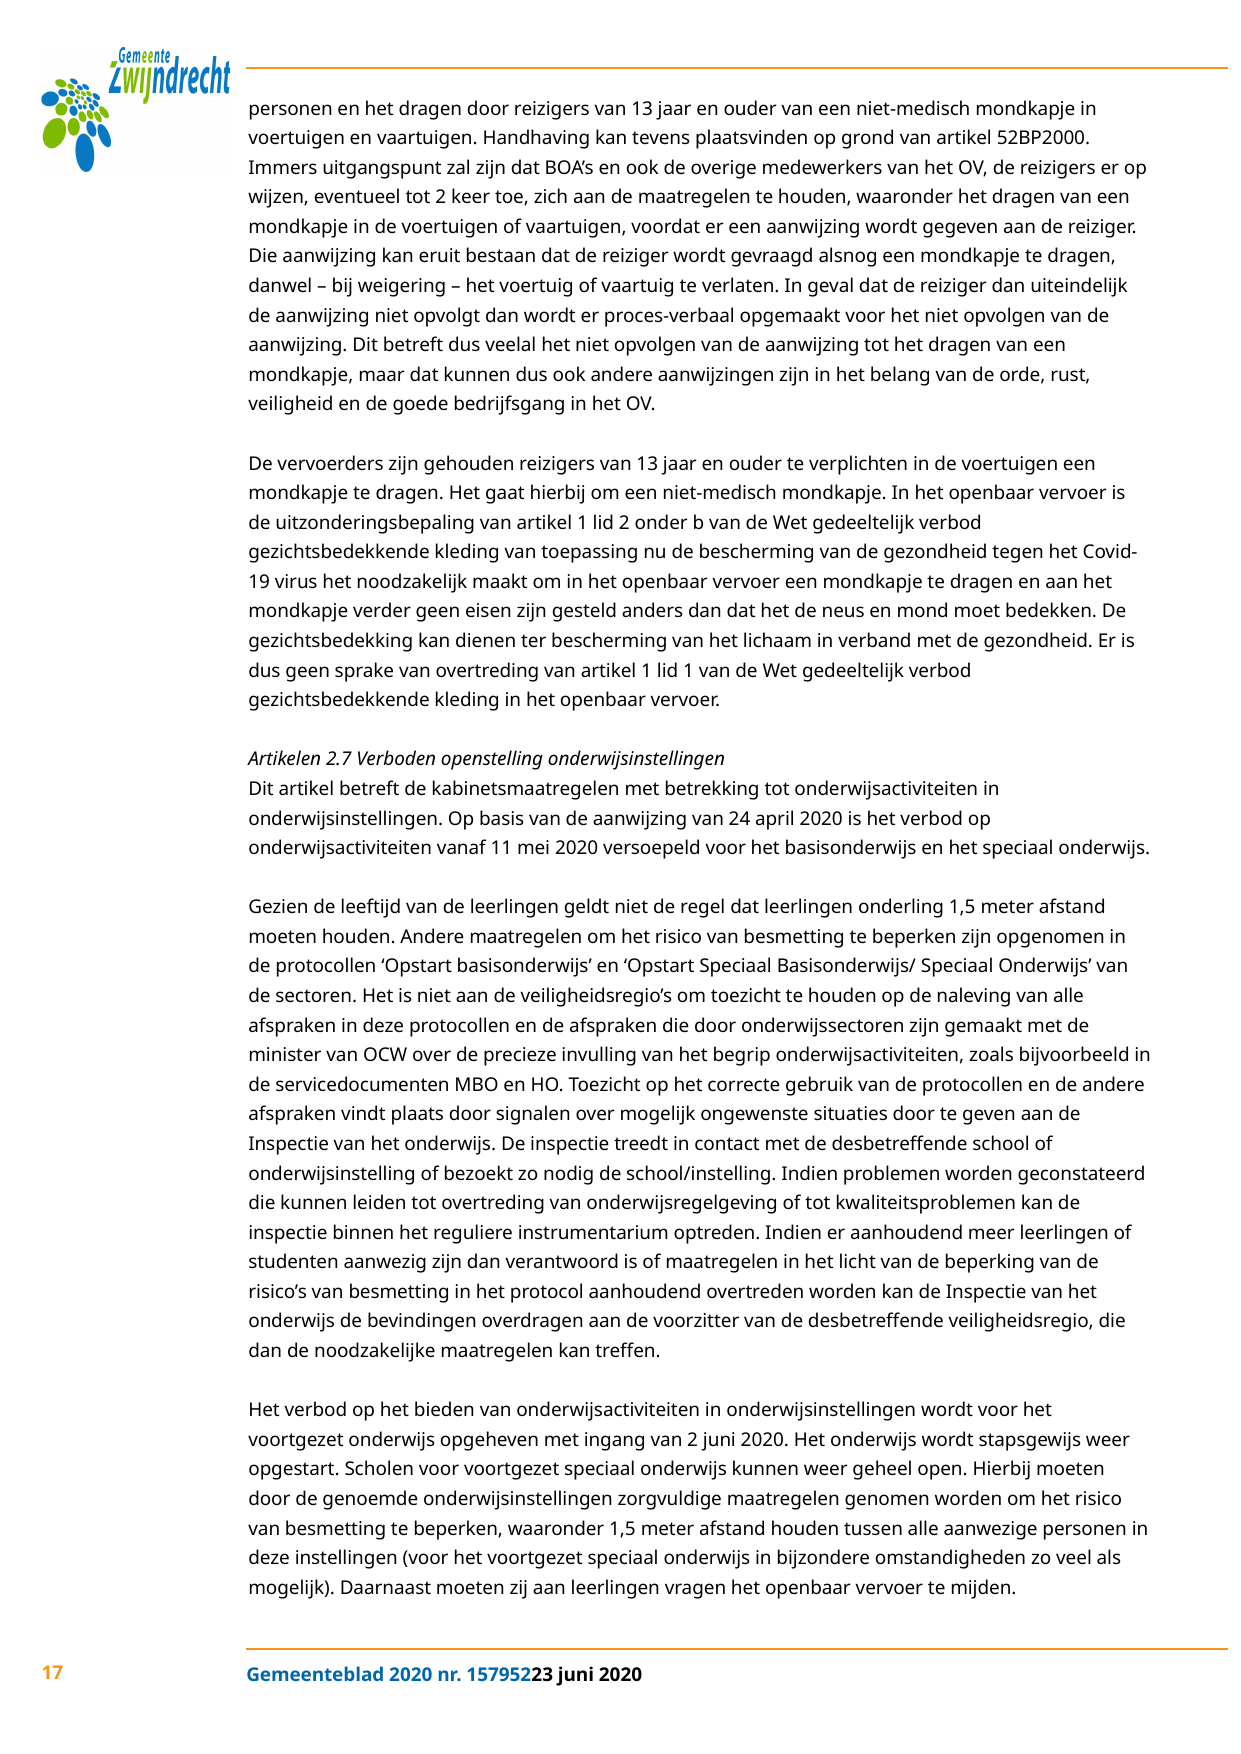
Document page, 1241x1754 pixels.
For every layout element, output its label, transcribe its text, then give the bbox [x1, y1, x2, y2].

picture [41, 47, 231, 172]
text Het verbod op het bieden van onderwijsactiviteiten in onderwijsinstellingen wordt voor het voortgezet onderwijs opgeheven met ingang van 2 juni 2020. Het onderwijs wordt stapsgewijs weer opgestart. Scholen voor voortgezet speciaal onderwijs kunnen weer geheel open. Hierbij moeten door de genoemde onderwijsinstellingen zorgvuldige maatregelen genomen worden om het risico van besmetting te beperken, waaronder 1,5 meter afstand houden tussen alle aanwezige personen in deze instellingen (voor het voortgezet speciaal onderwijs in bijzondere omstandigheden zo veel als mogelijk). Daarnaast moeten zij aan leerlingen vragen het openbaar vervoer te mijden. [248, 1396, 1152, 1600]
text Artikelen 2.7 Verboden openstelling onderwijsinstellingen [248, 746, 1152, 771]
text Dit artikel betreft de kabinetsmaatregelen met betrekking tot onderwijsactiviteiten in onderwijsinstellingen. Op basis van de aanwijzing van 24 april 2020 is het verbod op onderwijsactiviteiten vanaf 11 mei 2020 versoepeld voor het basisonderwijs en het speciaal onderwijs. [248, 775, 1152, 860]
text Immers uitgangspunt zal zijn dat BOA’s en ook de overige medewerkers van het OV, de reizigers er op wijzen, eventueel tot 2 keer toe, zich aan de maatregelen te houden, waaronder het dragen van een mondkapje in de voertuigen of vaartuigen, voordat er een aanwijzing wordt gegeven aan de reiziger. Die aanwijzing kan eruit bestaan dat de reiziger wordt gevraagd alsnog een mondkapje te dragen, danwel – bij weigering – het voertuig of vaartuig te verlaten. In geval dat de reiziger dan uiteindelijk de aanwijzing niet opvolgt dan wordt er proces-verbaal opgemaakt voor het niet opvolgen van de aanwijzing. Dit betreft dus veelal het niet opvolgen van de aanwijzing tot het dragen van een mondkapje, maar dat kunnen dus ook andere aanwijzingen zijn in het belang van de orde, rust, veiligheid en de goede bedrijfsgang in het OV. [248, 154, 1152, 416]
text De vervoerders zijn gehouden reizigers van 13 jaar en ouder te verplichten in de voertuigen een mondkapje te dragen. Het gaat hierbij om een niet-medisch mondkapje. In het openbaar vervoer is de uitzonderingsbepaling van artikel 1 lid 2 onder b van de Wet gedeeltelijk verbod gezichtsbedekkende kleding van toepassing nu de bescherming van de gezondheid tegen het Covid-19 virus het noodzakelijk maakt om in het openbaar vervoer een mondkapje te dragen en aan het mondkapje verder geen eisen zijn gesteld anders dan dat het de neus en mond moet bedekken. De gezichtsbedekking kan dienen ter bescherming van het lichaam in verband met de gezondheid. Er is dus geen sprake van overtreding van artikel 1 lid 1 van de Wet gedeeltelijk verbod gezichtsbedekkende kleding in het openbaar vervoer. [248, 450, 1152, 712]
text Gezien de leeftijd van de leerlingen geldt niet de regel dat leerlingen onderling 1,5 meter afstand moeten houden. Andere maatregelen om het risico van besmetting te beperken zijn opgenomen in de protocollen ‘Opstart basisonderwijs’ en ‘Opstart Speciaal Basisonderwijs/ Speciaal Onderwijs’ van de sectoren. Het is niet aan de veiligheidsregio’s om toezicht te houden op de naleving van alle afspraken in deze protocollen en de afspraken die door onderwijssectoren zijn gemaakt met de minister van OCW over de precieze invulling van het begrip onderwijsactiviteiten, zoals bijvoorbeeld in de servicedocumenten MBO en HO. Toezicht op het correcte gebruik van de protocollen en de andere afspraken vindt plaats door signalen over mogelijk ongewenste situaties door te geven aan de Inspectie van het onderwijs. De inspectie treedt in contact met de desbetreffende school of onderwijsinstelling of bezoekt zo nodig de school/instelling. Indien problemen worden geconstateerd die kunnen leiden tot overtreding van onderwijsregelgeving of tot kwaliteitsproblemen kan de inspectie binnen het reguliere instrumentarium optreden. Indien er aanhoudend meer leerlingen of studenten aanwezig zijn dan verantwoord is of maatregelen in het licht van de beperking van de risico’s van besmetting in het protocol aanhoudend overtreden worden kan de Inspectie van het onderwijs de bevindingen overdragen aan de voorzitter van de desbetreffende veiligheidsregio, die dan de noodzakelijke maatregelen kan treffen. [248, 893, 1152, 1363]
text personen en het dragen door reizigers van 13 jaar en ouder van een niet-medisch mondkapje in voertuigen en vaartuigen. Handhaving kan tevens plaatsvinden op grond van artikel 52BP2000. [248, 95, 1152, 150]
